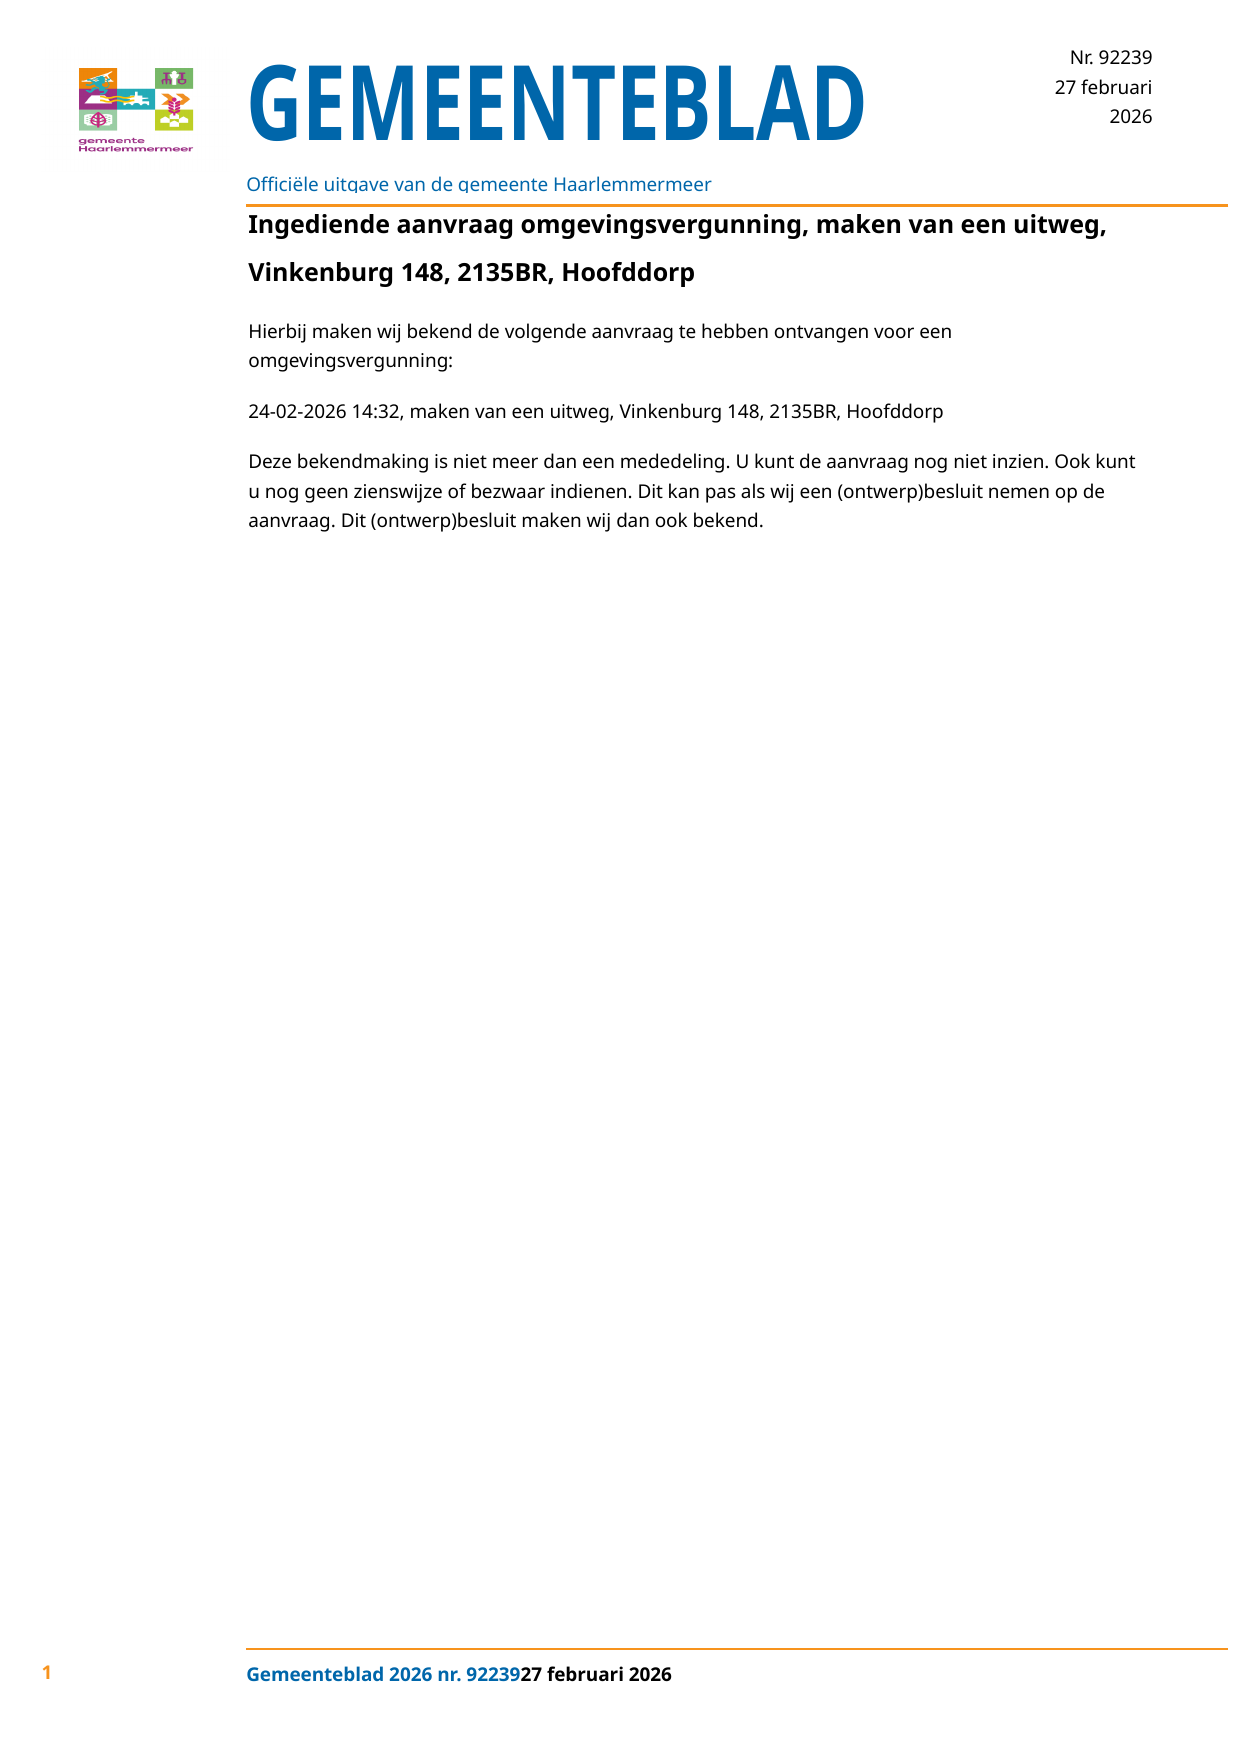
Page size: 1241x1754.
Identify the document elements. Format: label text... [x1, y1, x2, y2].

text 24-02-2026 14:32, maken van een uitweg, Vinkenburg 148, 2135BR, Hoofddorp [248, 398, 1152, 424]
picture [41, 47, 231, 172]
text Deze bekendmaking is niet meer dan een mededeling. U kunt de aanvraag nog niet inzien. Ook kunt u nog geen zienswijze of bezwaar indienen. Dit kan pas als wij een (ontwerp)besluit nemen op de aanvraag. Dit (ontwerp)besluit maken wij dan ook bekend. [248, 448, 1152, 533]
text Hierbij maken wij bekend de volgende aanvraag te hebben ontvangen voor een omgevingsvergunning: [248, 318, 1152, 373]
text Ingediende aanvraag omgevingsvergunning, maken van een uitweg, Vinkenburg 148, 2135BR, Hoofddorp [248, 207, 1152, 288]
